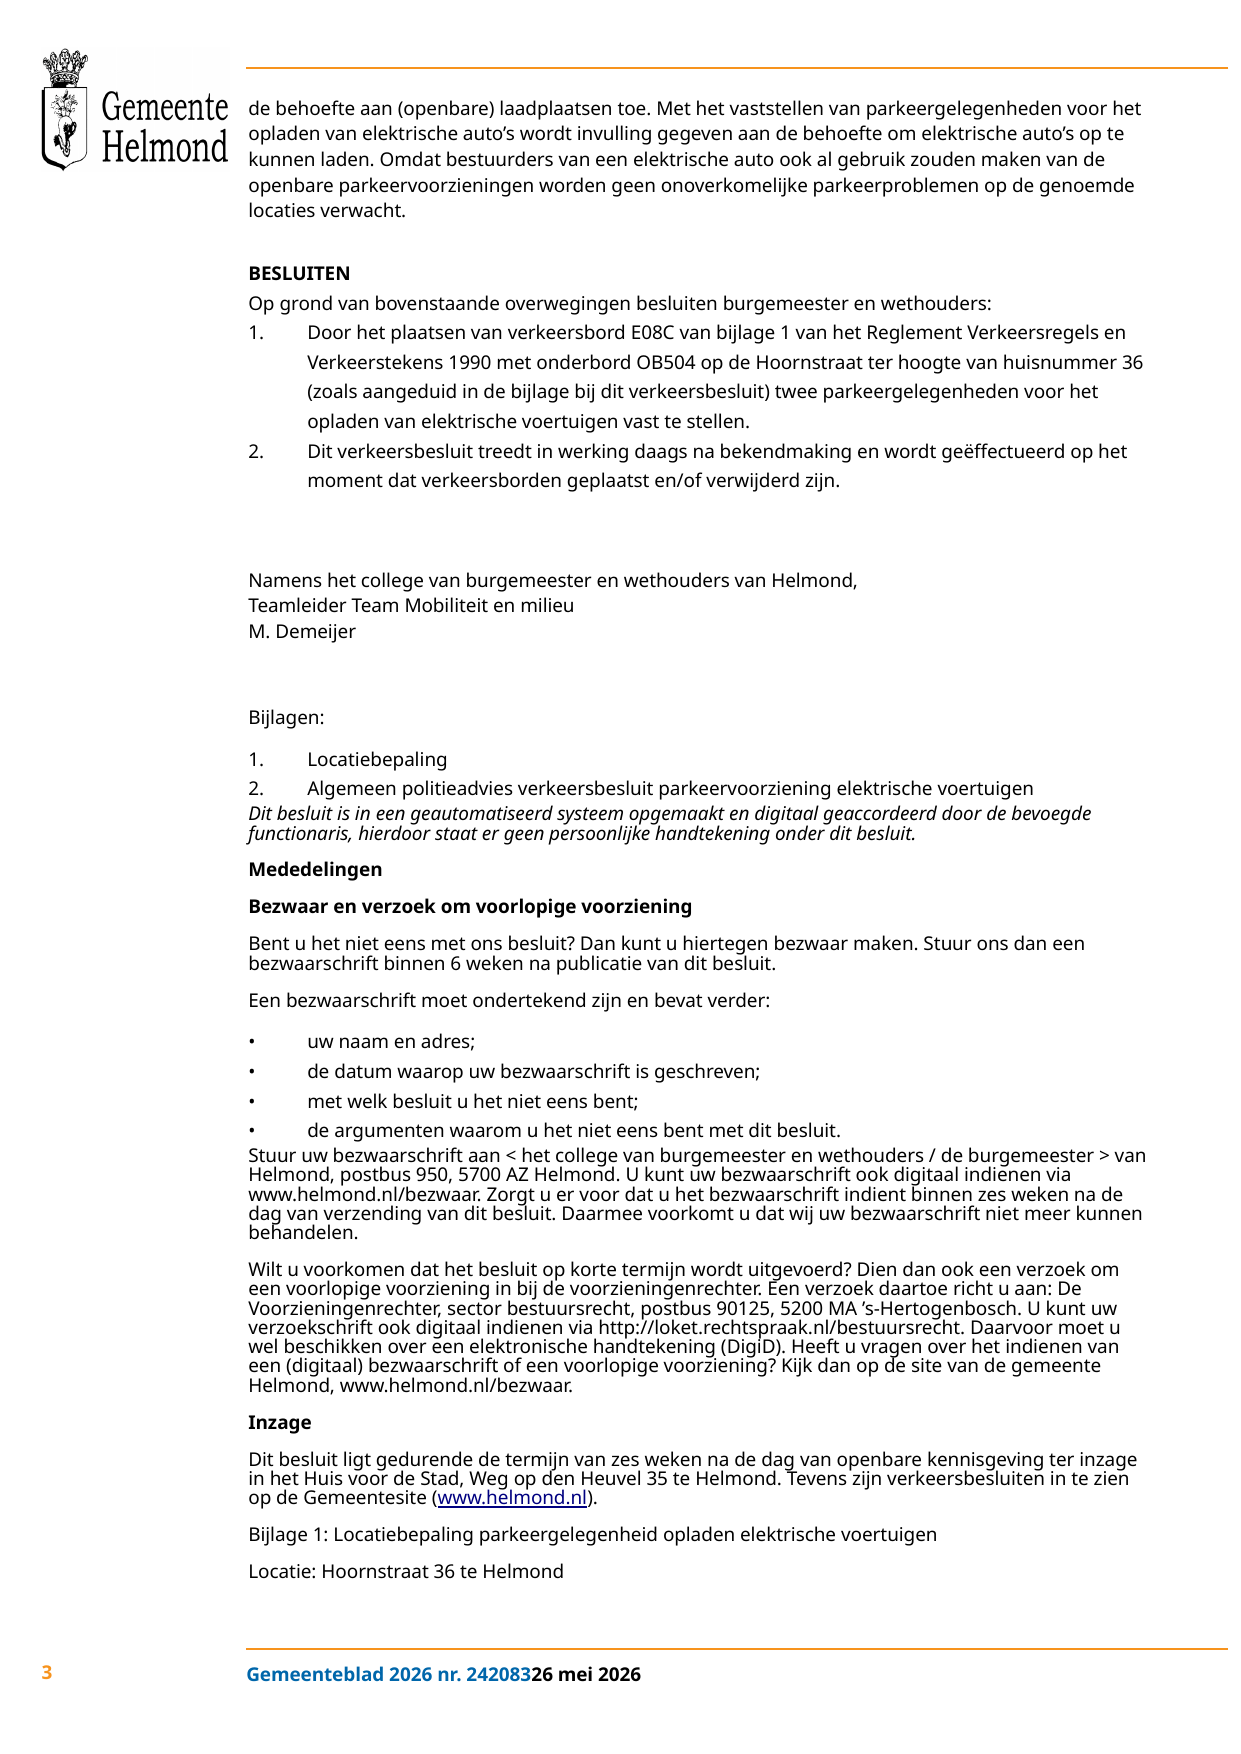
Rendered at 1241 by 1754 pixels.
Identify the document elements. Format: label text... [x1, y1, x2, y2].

text Bijlagen: [248, 709, 1152, 728]
list Door het plaatsen van verkeersbord E08C van bijlage 1 van het Reglement Verkeersregels en Verkeerstekens 1990 met onderbord OB504 op de Hoornstraat ter hoogte van huisnummer 36 (zoals aangeduid in de bijlage bij dit verkeersbesluit) twee parkeergelegenheden voor het opladen van elektrische voertuigen vast te stellen. [248, 319, 1152, 434]
text Namens het college van burgemeester en wethouders van Helmond, [248, 567, 1152, 592]
text Teamleider Team Mobiliteit en milieu [248, 592, 1152, 618]
picture [41, 47, 231, 172]
text Stuur uw bezwaarschrift aan < het college van burgemeester en wethouders / de burgemeester > van Helmond, postbus 950, 5700 AZ Helmond. U kunt uw bezwaarschrift ook digitaal indienen via www.helmond.nl/bezwaar. Zorgt u er voor dat u het bezwaarschrift indient binnen zes weken na de dag van verzending van dit besluit. Daarmee voorkomt u dat wij uw bezwaarschrift niet meer kunnen behandelen. [248, 1147, 1152, 1243]
text Bezwaar en verzoek om voorlopige voorziening [248, 898, 1152, 918]
text M. Demeijer [248, 618, 1152, 644]
text Bent u het niet eens met ons besluit? Dan kunt u hiertegen bezwaar maken. Stuur ons dan een bezwaarschrift binnen 6 weken na publicatie van dit besluit. [248, 935, 1152, 974]
text Wilt u voorkomen dat het besluit op korte termijn wordt uitgevoerd? Dien dan ook een verzoek om een voorlopige voorziening in bij de voorzieningenrechter. Een verzoek daartoe richt u aan: De Voorzieningenrechter, sector bestuursrecht, postbus 90125, 5200 MA ’s-Hertogenbosch. U kunt uw verzoekschrift ook digitaal indienen via http://loket.rechtspraak.nl/bestuursrecht. Daarvoor moet u wel beschikken over een elektronische handtekening (DigiD). Heeft u vragen over het indienen van een (digitaal) bezwaarschrift of een voorlopige voorziening? Kijk dan op de site van de gemeente Helmond, www.helmond.nl/bezwaar. [248, 1261, 1152, 1396]
list Locatiebepaling [248, 746, 1152, 772]
list met welk besluit u het niet eens bent; [248, 1088, 1152, 1113]
text Mededelingen [248, 861, 1152, 881]
text Bijlage 1: Locatiebepaling parkeergelegenheid opladen elektrische voertuigen [248, 1526, 1152, 1545]
text Een bezwaarschrift moet ondertekend zijn en bevat verder: [248, 992, 1152, 1011]
text Dit besluit is in een geautomatiseerd systeem opgemaakt en digitaal geaccordeerd door de bevoegde functionaris, hierdoor staat er geen persoonlijke handtekening onder dit besluit. [248, 805, 1152, 844]
text Locatie: Hoornstraat 36 te Helmond [248, 1563, 1152, 1582]
list uw naam en adres; [248, 1029, 1152, 1054]
text Inzage [248, 1414, 1152, 1433]
text BESLUITEN [248, 260, 1152, 286]
list de argumenten waarom u het niet eens bent met dit besluit. [248, 1117, 1152, 1143]
list de datum waarop uw bezwaarschrift is geschreven; [248, 1058, 1152, 1084]
text de behoefte aan (openbare) laadplaatsen toe. Met het vaststellen van parkeergelegenheden voor het opladen van elektrische auto’s wordt invulling gegeven aan de behoefte om elektrische auto’s op te kunnen laden. Omdat bestuurders van een elektrische auto ook al gebruik zouden maken van de openbare parkeervoorzieningen worden geen onoverkomelijke parkeerproblemen op de genoemde locaties verwacht. [248, 95, 1152, 223]
text Dit besluit ligt gedurende de termijn van zes weken na de dag van openbare kennisgeving ter inzage in het Huis voor de Stad, Weg op den Heuvel 35 te Helmond. Tevens zijn verkeersbesluiten in te zien op de Gemeentesite (www.helmond.nl). [248, 1451, 1152, 1508]
list Algemeen politieadvies verkeersbesluit parkeervoorziening elektrische voertuigen [248, 776, 1152, 801]
text Op grond van bovenstaande overwegingen besluiten burgemeester en wethouders: [248, 290, 1152, 316]
list Dit verkeersbesluit treedt in werking daags na bekendmaking en wordt geëffectueerd op het moment dat verkeersborden geplaatst en/of verwijderd zijn. [248, 438, 1152, 493]
